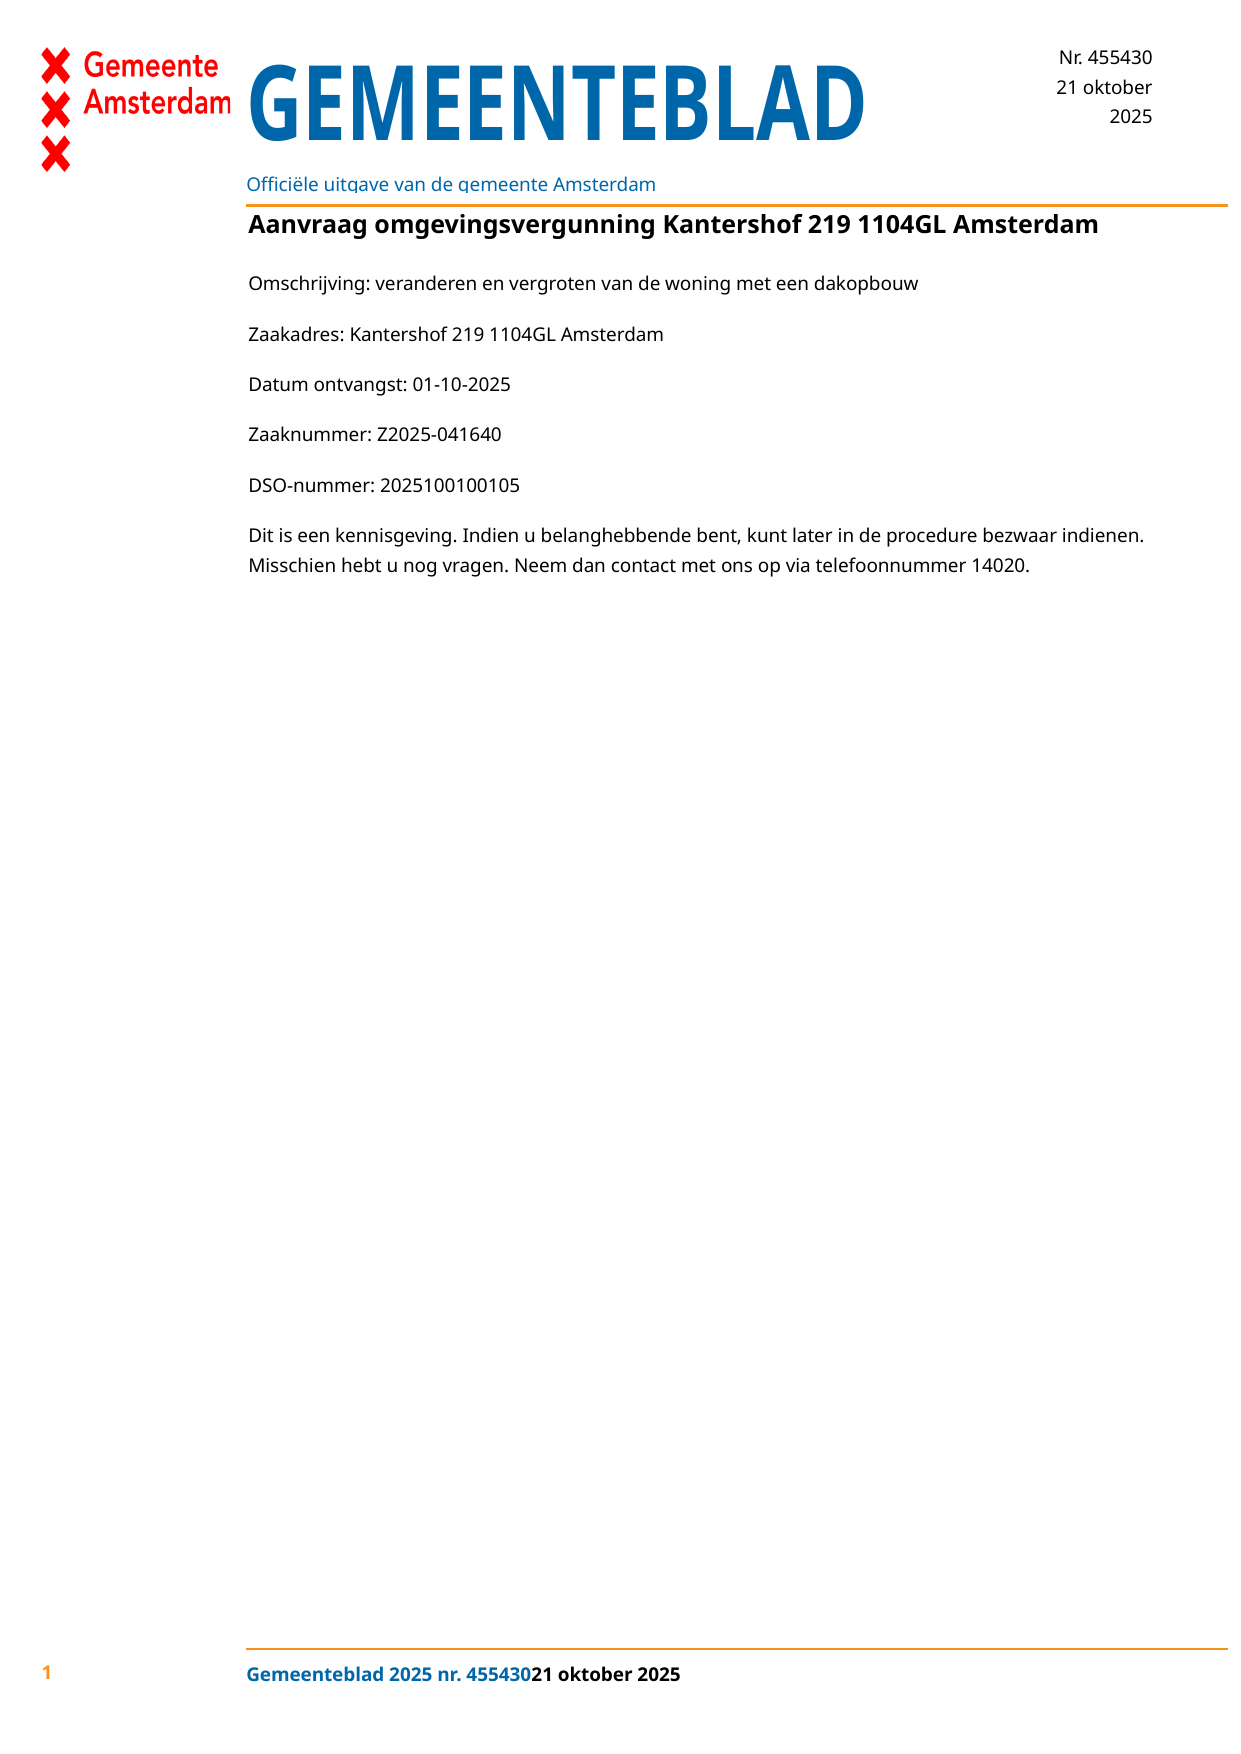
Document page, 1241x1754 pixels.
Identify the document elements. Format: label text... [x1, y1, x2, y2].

text Omschrijving: veranderen en vergroten van de woning met een dakopbouw [248, 270, 1152, 296]
text Zaakadres: Kantershof 219 1104GL Amsterdam [248, 321, 1152, 346]
text Datum ontvangst: 01-10-2025 [248, 371, 1152, 397]
text DSO-nummer: 2025100100105 [248, 472, 1152, 498]
text Aanvraag omgevingsvergunning Kantershof 219 1104GL Amsterdam [248, 207, 1152, 241]
text Zaaknummer: Z2025-041640 [248, 422, 1152, 447]
text Dit is een kennisgeving. Indien u belanghebbende bent, kunt later in de procedure bezwaar indienen. Misschien hebt u nog vragen. Neem dan contact met ons op via telefoonnummer 14020. [248, 522, 1152, 578]
picture [41, 47, 231, 172]
